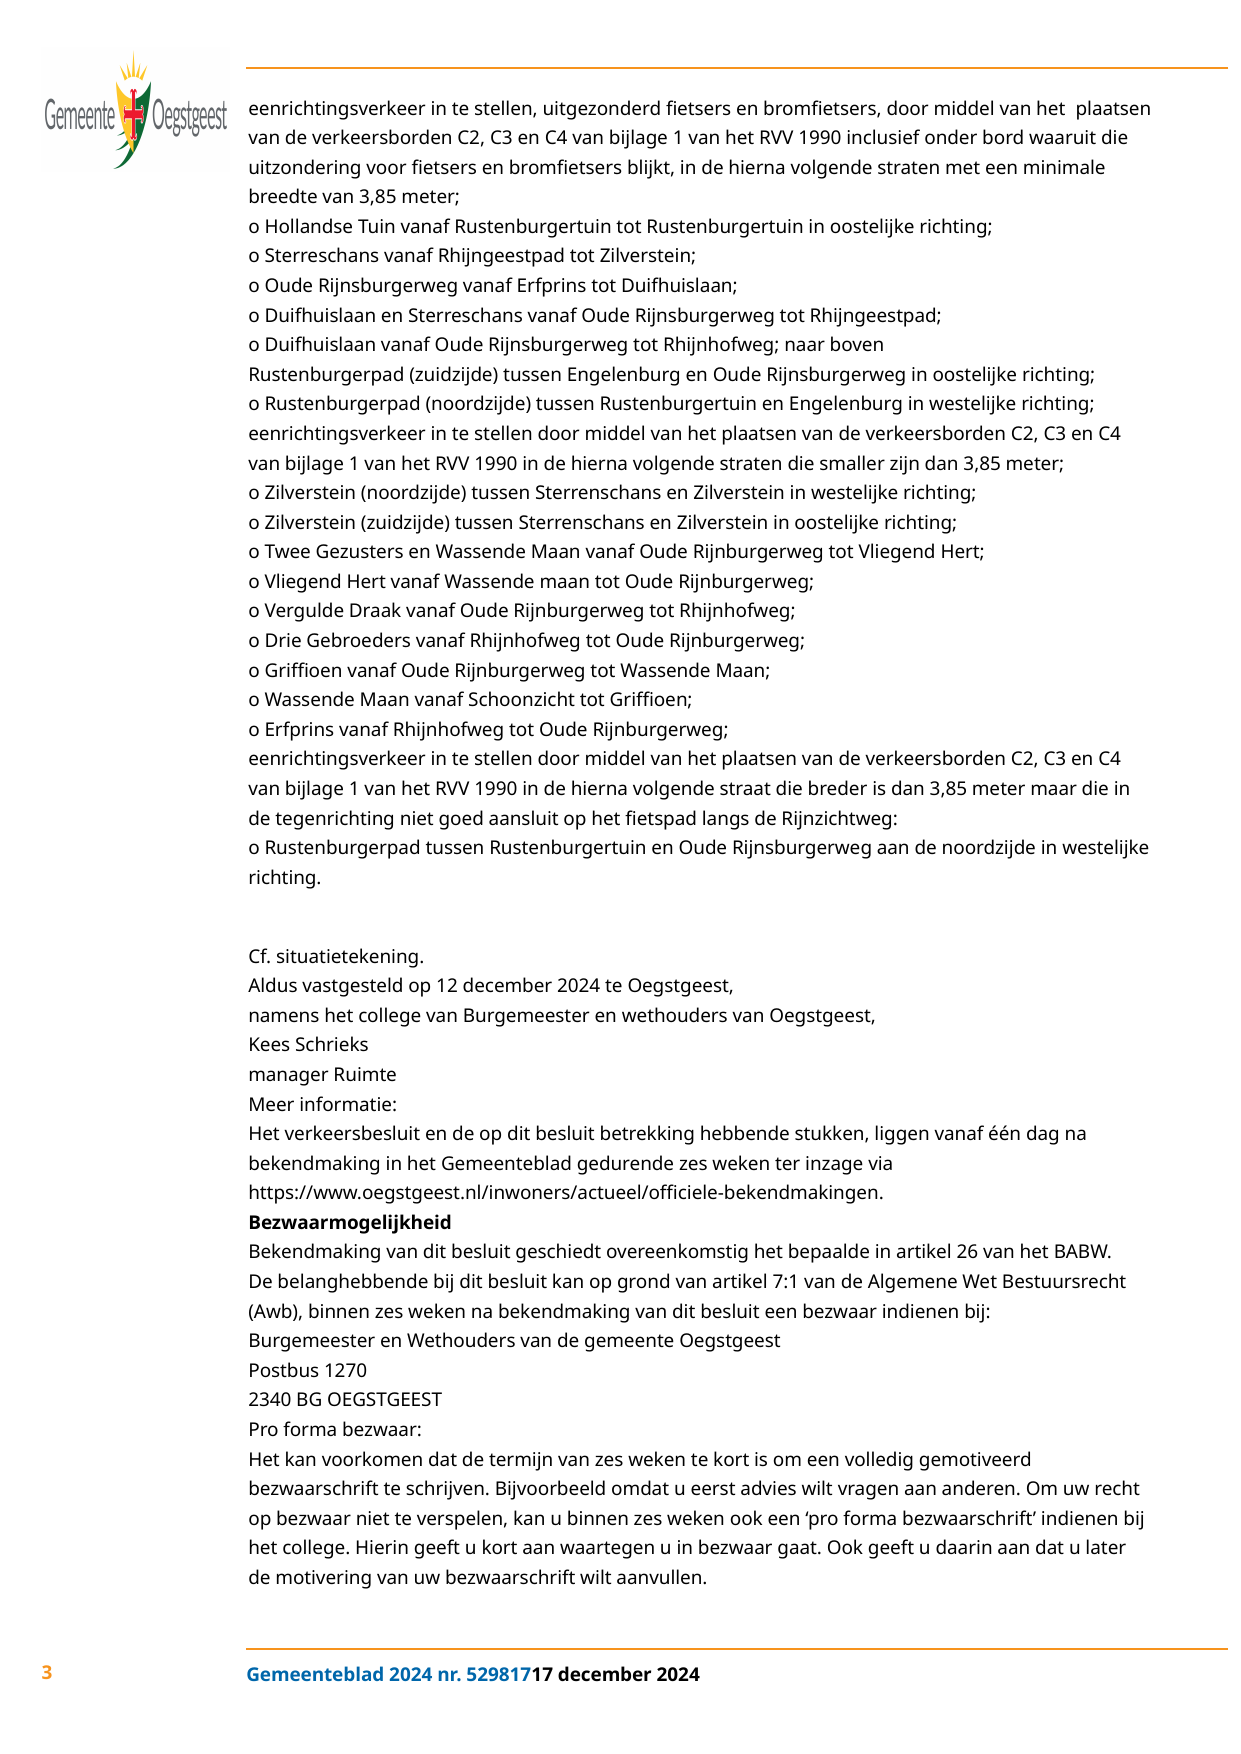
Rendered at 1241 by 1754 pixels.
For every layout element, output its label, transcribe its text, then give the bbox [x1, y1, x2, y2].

text manager Ruimte [248, 1061, 1152, 1087]
text o Vliegend Hert vanaf Wassende maan tot Oude Rijnburgerweg; [248, 568, 1152, 594]
text o Duifhuislaan vanaf Oude Rijnsburgerweg tot Rhijnhofweg; naar boven [248, 331, 1152, 357]
text Cf. situatietekening. [248, 943, 1152, 968]
text o Wassende Maan vanaf Schoonzicht tot Griffioen; [248, 686, 1152, 712]
text De belanghebbende bij dit besluit kan op grond van artikel 7:1 van de Algemene Wet Bestuursrecht (Awb), binnen zes weken na bekendmaking van dit besluit een bezwaar indienen bij: [248, 1268, 1152, 1323]
text o Vergulde Draak vanaf Oude Rijnburgerweg tot Rhijnhofweg; [248, 598, 1152, 623]
text Pro forma bezwaar: [248, 1416, 1152, 1442]
text eenrichtingsverkeer in te stellen door middel van het plaatsen van de verkeersborden C2, C3 en C4 van bijlage 1 van het RVV 1990 in de hierna volgende straten die smaller zijn dan 3,85 meter; [248, 420, 1152, 476]
text o Griffioen vanaf Oude Rijnburgerweg tot Wassende Maan; [248, 657, 1152, 683]
text Aldus vastgesteld op 12 december 2024 te Oegstgeest, [248, 972, 1152, 998]
text o Erfprins vanaf Rhijnhofweg tot Oude Rijnburgerweg; [248, 716, 1152, 742]
picture [41, 47, 231, 172]
text o Duifhuislaan en Sterreschans vanaf Oude Rijnsburgerweg tot Rhijngeestpad; [248, 302, 1152, 328]
text Kees Schrieks [248, 1032, 1152, 1057]
text eenrichtingsverkeer in te stellen, uitgezonderd fietsers en bromfietsers, door middel van het plaatsen van de verkeersborden C2, C3 en C4 van bijlage 1 van het RVV 1990 inclusief onder bord waaruit die uitzondering voor fietsers en bromfietsers blijkt, in de hierna volgende straten met een minimale breedte van 3,85 meter; [248, 95, 1152, 209]
text o Rustenburgerpad tussen Rustenburgertuin en Oude Rijnsburgerweg aan de noordzijde in westelijke richting. [248, 834, 1152, 890]
text o Zilverstein (noordzijde) tussen Sterrenschans en Zilverstein in westelijke richting; [248, 479, 1152, 505]
text Bekendmaking van dit besluit geschiedt overeenkomstig het bepaalde in artikel 26 van het BABW. [248, 1239, 1152, 1264]
text namens het college van Burgemeester en wethouders van Oegstgeest, [248, 1002, 1152, 1028]
text o Twee Gezusters en Wassende Maan vanaf Oude Rijnburgerweg tot Vliegend Hert; [248, 538, 1152, 564]
text 2340 BG OEGSTGEEST [248, 1387, 1152, 1412]
text Meer informatie: [248, 1091, 1152, 1116]
text Postbus 1270 [248, 1357, 1152, 1383]
text o Drie Gebroeders vanaf Rhijnhofweg tot Oude Rijnburgerweg; [248, 627, 1152, 653]
text Burgemeester en Wethouders van de gemeente Oegstgeest [248, 1327, 1152, 1353]
text eenrichtingsverkeer in te stellen door middel van het plaatsen van de verkeersborden C2, C3 en C4 van bijlage 1 van het RVV 1990 in de hierna volgende straat die breder is dan 3,85 meter maar die in de tegenrichting niet goed aansluit op het fietspad langs de Rijnzichtweg: [248, 746, 1152, 831]
text Het verkeersbesluit en de op dit besluit betrekking hebbende stukken, liggen vanaf één dag na bekendmaking in het Gemeenteblad gedurende zes weken ter inzage via https://www.oegstgeest.nl/inwoners/actueel/officiele-bekendmakingen. [248, 1120, 1152, 1205]
text o Zilverstein (zuidzijde) tussen Sterrenschans en Zilverstein in oostelijke richting; [248, 509, 1152, 535]
text Het kan voorkomen dat de termijn van zes weken te kort is om een volledig gemotiveerd bezwaarschrift te schrijven. Bijvoorbeeld omdat u eerst advies wilt vragen aan anderen. Om uw recht op bezwaar niet te verspelen, kan u binnen zes weken ook een ‘pro forma bezwaarschrift’ indienen bij het college. Hierin geeft u kort aan waartegen u in bezwaar gaat. Ook geeft u daarin aan dat u later de motivering van uw bezwaarschrift wilt aanvullen. [248, 1446, 1152, 1590]
text o Oude Rijnsburgerweg vanaf Erfprins tot Duifhuislaan; [248, 272, 1152, 298]
text o Sterreschans vanaf Rhijngeestpad tot Zilverstein; [248, 243, 1152, 268]
text o Rustenburgerpad (noordzijde) tussen Rustenburgertuin en Engelenburg in westelijke richting; [248, 391, 1152, 416]
text Bezwaarmogelijkheid [248, 1209, 1152, 1235]
text o Hollandse Tuin vanaf Rustenburgertuin tot Rustenburgertuin in oostelijke richting; [248, 213, 1152, 239]
text Rustenburgerpad (zuidzijde) tussen Engelenburg en Oude Rijnsburgerweg in oostelijke richting; [248, 361, 1152, 387]
